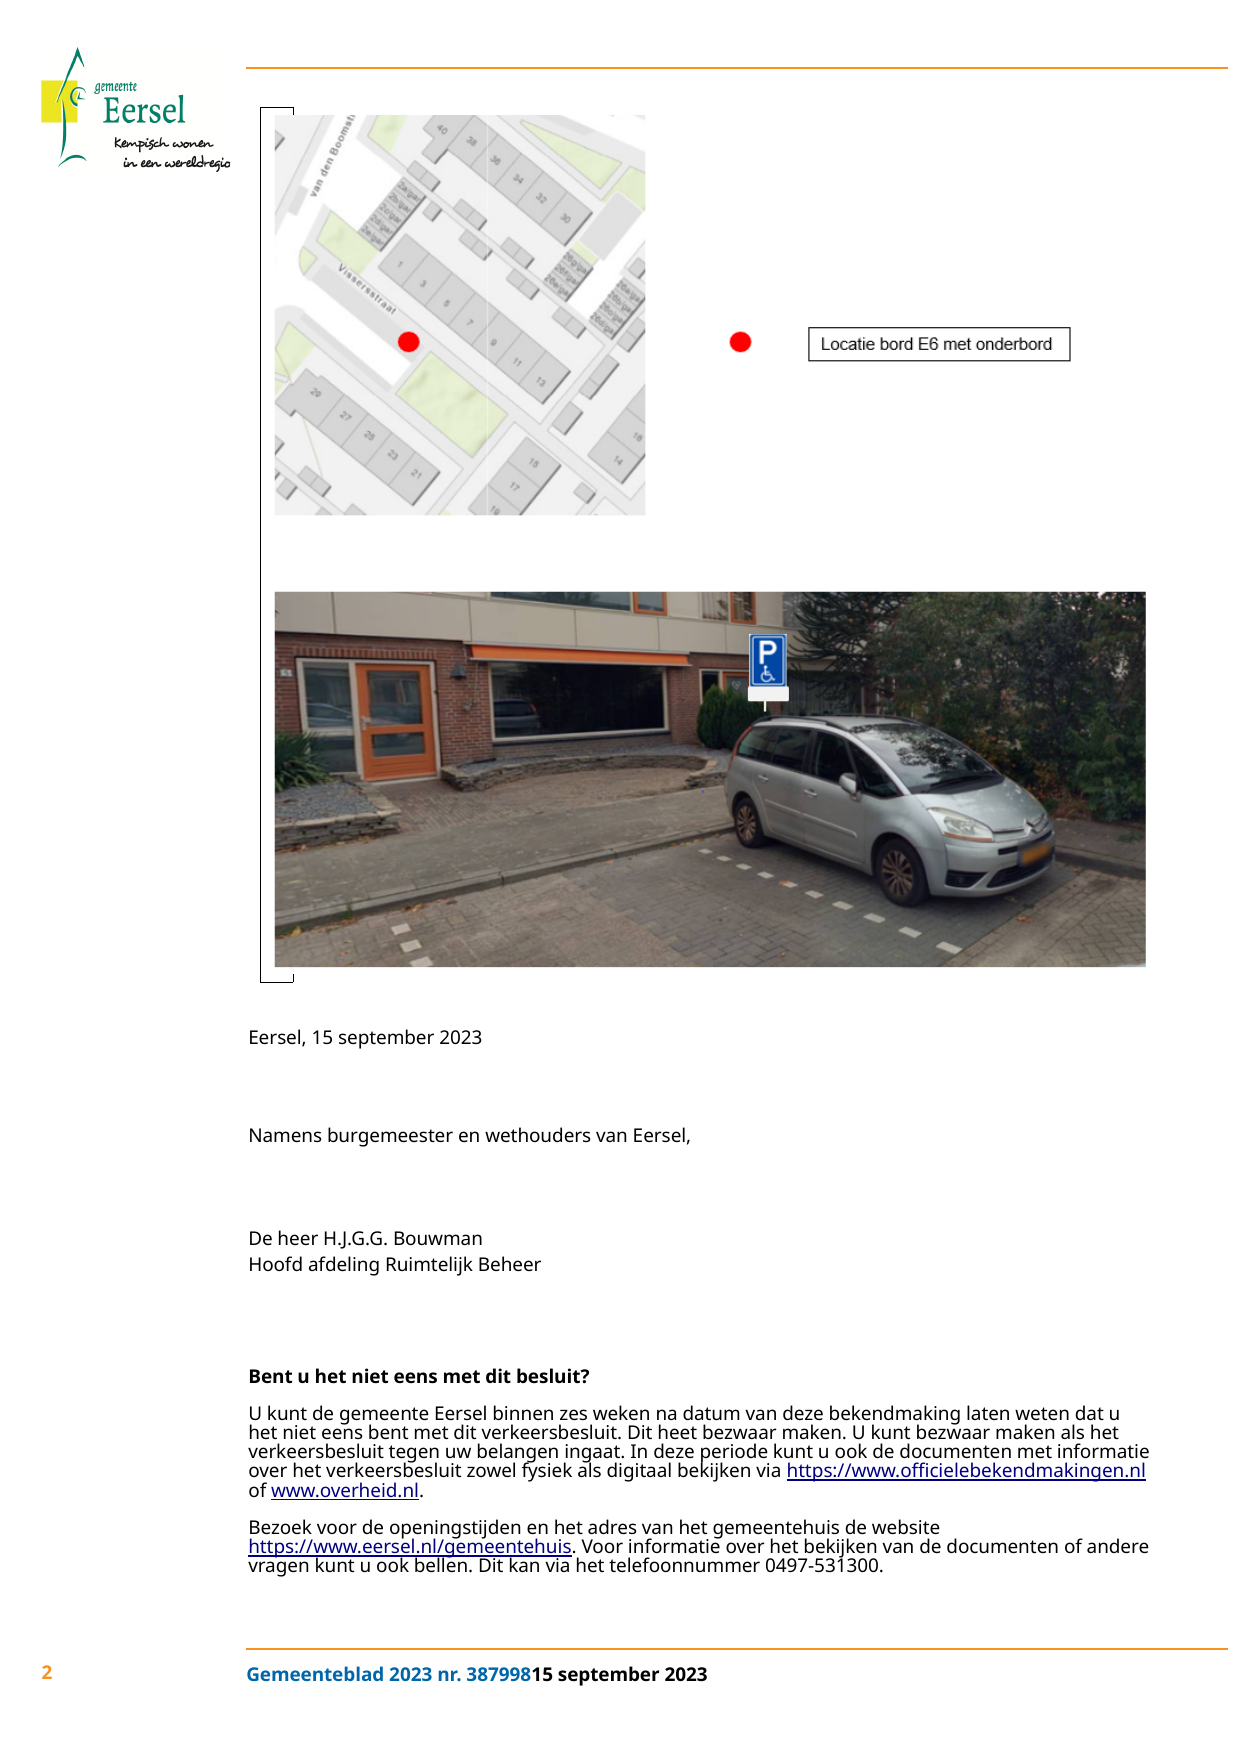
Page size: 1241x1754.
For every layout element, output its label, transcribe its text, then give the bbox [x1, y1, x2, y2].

text Hoofd afdeling Ruimtelijk Beheer [248, 1251, 1152, 1277]
text Namens burgemeester en wethouders van Eersel, [248, 1122, 1152, 1148]
picture [41, 47, 231, 172]
text Bezoek voor de openingstijden en het adres van het gemeentehuis de website https://www.eersel.nl/gemeentehuis. Voor informatie over het bekijken van de documenten of andere vragen kunt u ook bellen. Dit kan via het telefoonnummer 0497-531300. [248, 1519, 1152, 1577]
text Eersel, 15 september 2023 [248, 1024, 1152, 1050]
text De heer H.J.G.G. Bouwman [248, 1225, 1152, 1251]
text Bent u het niet eens met dit besluit? [248, 1368, 1152, 1387]
picture [268, 115, 1155, 974]
text U kunt de gemeente Eersel binnen zes weken na datum van deze bekendmaking laten weten dat u het niet eens bent met dit verkeersbesluit. Dit heet bezwaar maken. U kunt bezwaar maken als het verkeersbesluit tegen uw belangen ingaat. In deze periode kunt u ook de documenten met informatie over het verkeersbesluit zowel fysiek als digitaal bekijken via https://www.officielebekendmakingen.nl of www.overheid.nl. [248, 1405, 1152, 1501]
